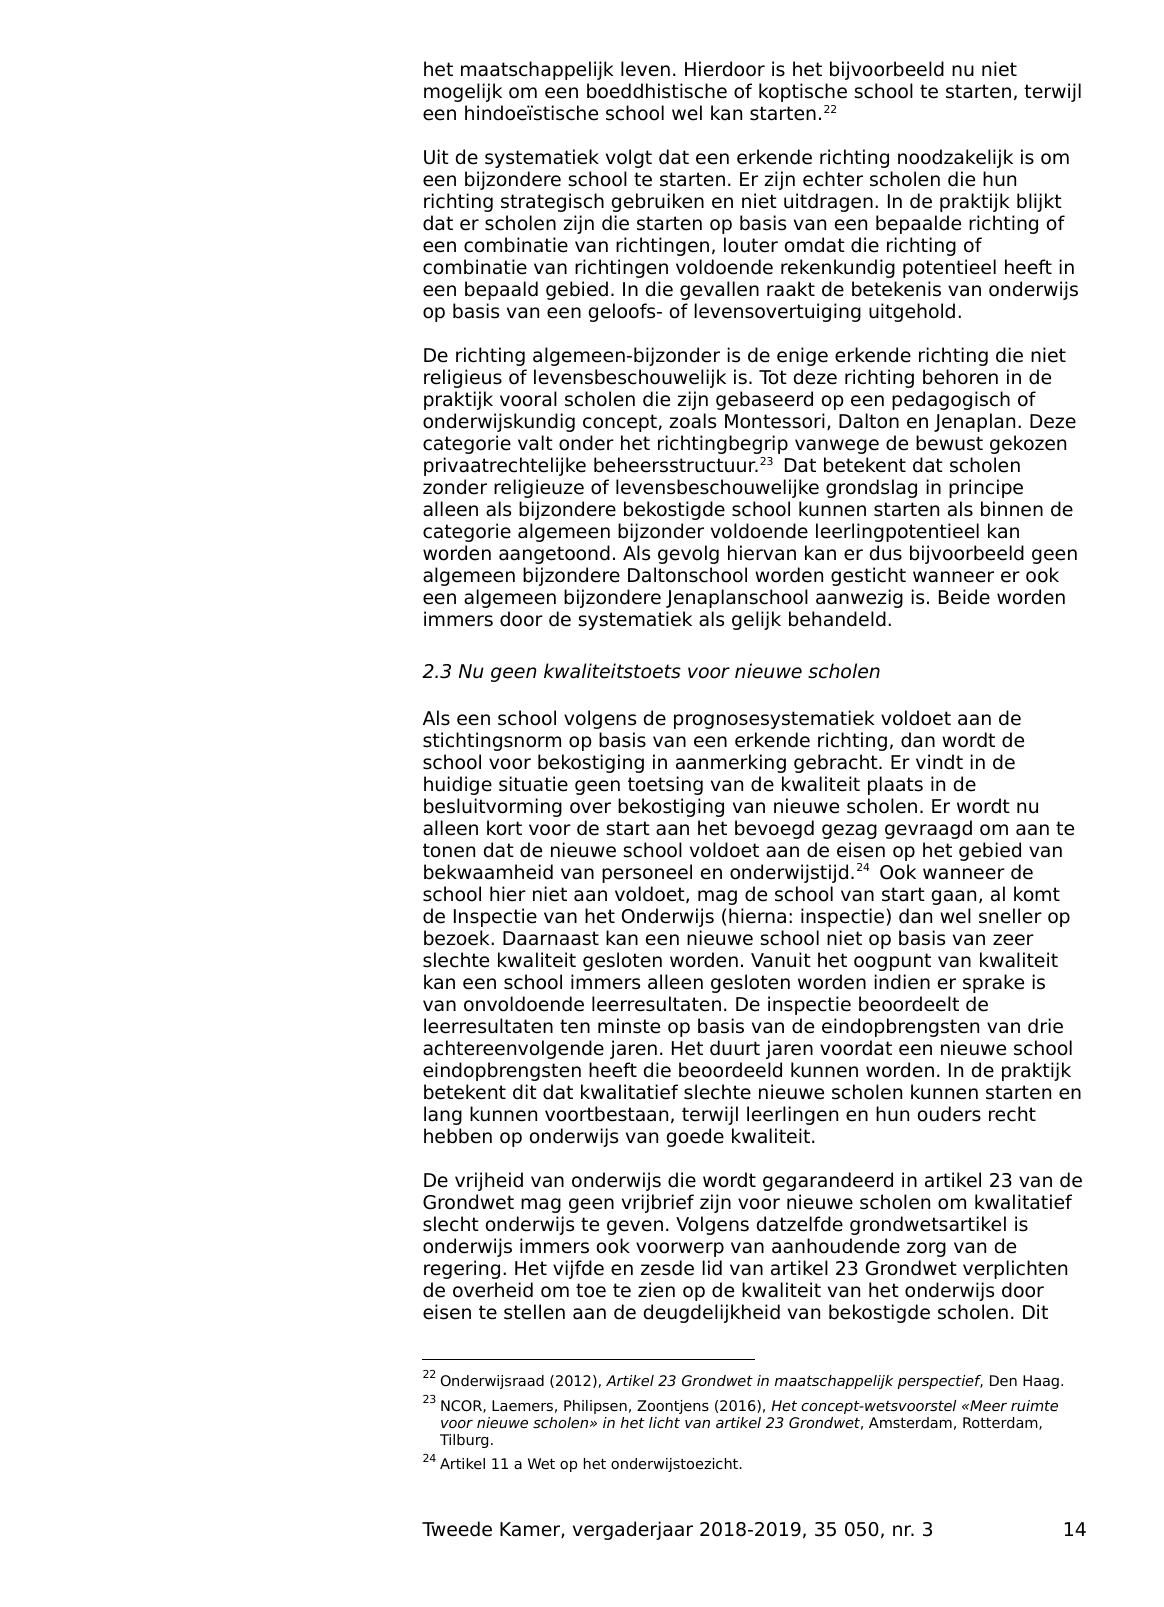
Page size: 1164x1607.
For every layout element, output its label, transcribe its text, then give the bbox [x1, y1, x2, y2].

text het maatschappelijk leven. Hierdoor is het bijvoorbeeld nu niet mogelijk om een boeddhistische of koptische school te starten, terwijl een hindoeïstische school wel kan starten. [422, 59, 1087, 125]
text Als een school volgens de prognosesystematiek voldoet aan de stichtingsnorm op basis van een erkende richting, dan wordt de school voor bekostiging in aanmerking gebracht. Er vindt in de huidige situatie geen toetsing van de kwaliteit plaats in de besluitvorming over bekostiging van nieuwe scholen. Er wordt nu alleen kort voor de start aan het bevoegd gezag gevraagd om aan te tonen dat de nieuwe school voldoet aan de eisen op het gebied van bekwaamheid van personeel en onderwijstijd. Ook wanneer de school hier niet aan voldoet, mag de school van start gaan, al komt de Inspectie van het Onderwijs (hierna: inspectie) dan wel sneller op bezoek. Daarnaast kan een nieuwe school niet op basis van zeer slechte kwaliteit gesloten worden. Vanuit het oogpunt van kwaliteit kan een school immers alleen gesloten worden indien er sprake is van onvoldoende leerresultaten. De inspectie beoordeelt de leerresultaten ten minste op basis van de eindopbrengsten van drie achtereenvolgende jaren. Het duurt jaren voordat een nieuwe school eindopbrengsten heeft die beoordeeld kunnen worden. In de praktijk betekent dit dat kwalitatief slechte nieuwe scholen kunnen starten en lang kunnen voortbestaan, terwijl leerlingen en hun ouders recht hebben op onderwijs van goede kwaliteit. [422, 708, 1087, 1147]
subtitle 2.3 Nu geen kwaliteitstoets voor nieuwe scholen [422, 661, 1087, 683]
text De richting algemeen-bijzonder is de enige erkende richting die niet religieus of levensbeschouwelijk is. Tot deze richting behoren in de praktijk vooral scholen die zijn gebaseerd op een pedagogisch of onderwijskundig concept, zoals Montessori, Dalton en Jenaplan. Deze categorie valt onder het richtingbegrip vanwege de bewust gekozen privaatrechtelijke beheersstructuur. Dat betekent dat scholen zonder religieuze of levensbeschouwelijke grondslag in principe alleen als bijzondere bekostigde school kunnen starten als binnen de categorie algemeen bijzonder voldoende leerlingpotentieel kan worden aangetoond. Als gevolg hiervan kan er dus bijvoorbeeld geen algemeen bijzondere Daltonschool worden gesticht wanneer er ook een algemeen bijzondere Jenaplanschool aanwezig is. Beide worden immers door de systematiek als gelijk behandeld. [422, 345, 1087, 631]
text NCOR, Laemers, Philipsen, Zoontjens (2016), Het concept-wetsvoorstel «Meer ruimte voor nieuwe scholen» in het licht van artikel 23 Grondwet, Amsterdam, Rotterdam, Tilburg. [422, 1393, 1087, 1449]
text Onderwijsraad (2012), Artikel 23 Grondwet in maatschappelijk perspectief, Den Haag. [422, 1368, 1087, 1391]
text Uit de systematiek volgt dat een erkende richting noodzakelijk is om een bijzondere school te starten. Er zijn echter scholen die hun richting strategisch gebruiken en niet uitdragen. In de praktijk blijkt dat er scholen zijn die starten op basis van een bepaalde richting of een combinatie van richtingen, louter omdat die richting of combinatie van richtingen voldoende rekenkundig potentieel heeft in een bepaald gebied. In die gevallen raakt de betekenis van onderwijs op basis van een geloofs- of levensovertuiging uitgehold. [422, 147, 1087, 323]
text Artikel 11 a Wet op het onderwijstoezicht. [422, 1452, 1087, 1474]
text De vrijheid van onderwijs die wordt gegarandeerd in artikel 23 van de Grondwet mag geen vrijbrief zijn voor nieuwe scholen om kwalitatief slecht onderwijs te geven. Volgens datzelfde grondwetsartikel is onderwijs immers ook voorwerp van aanhoudende zorg van de regering. Het vijfde en zesde lid van artikel 23 Grondwet verplichten de overheid om toe te zien op de kwaliteit van het onderwijs door eisen te stellen aan de deugdelijkheid van bekostigde scholen. Dit [422, 1170, 1087, 1323]
